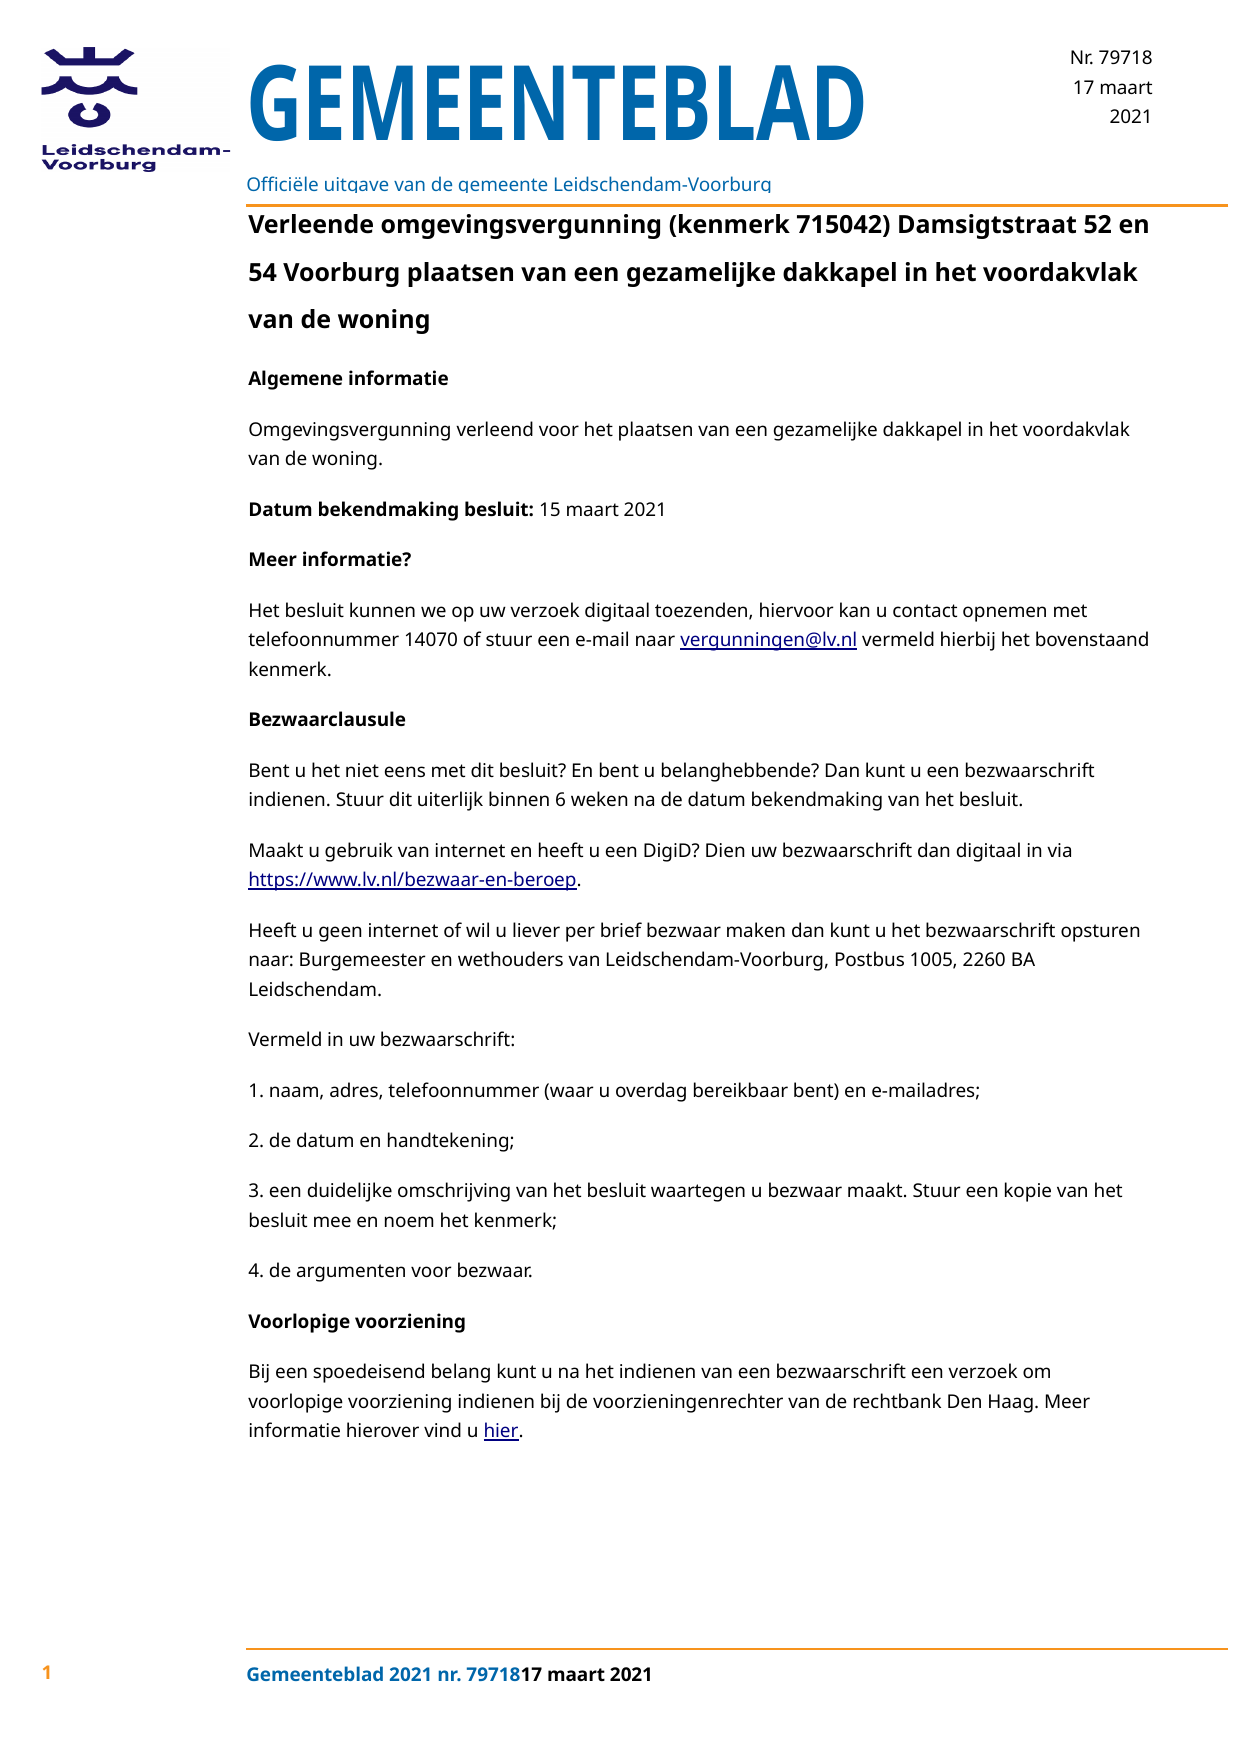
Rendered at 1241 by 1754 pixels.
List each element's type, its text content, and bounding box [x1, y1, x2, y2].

text Datum bekendmaking besluit: 15 maart 2021 [248, 496, 1152, 522]
text Bij een spoedeisend belang kunt u na het indienen van een bezwaarschrift een verzoek om voorlopige voorziening indienen bij de voorzieningenrechter van de rechtbank Den Haag. Meer informatie hierover vind u hier. [248, 1358, 1152, 1443]
text Voorlopige voorziening [248, 1308, 1152, 1334]
text Heeft u geen internet of wil u liever per brief bezwaar maken dan kunt u het bezwaarschrift opsturen naar: Burgemeester en wethouders van Leidschendam-Voorburg, Postbus 1005, 2260 BA Leidschendam. [248, 917, 1152, 1002]
text 1. naam, adres, telefoonnummer (waar u overdag bereikbaar bent) en e-mailadres; [248, 1077, 1152, 1102]
text 3. een duidelijke omschrijving van het besluit waartegen u bezwaar maakt. Stuur een kopie van het besluit mee en noem het kenmerk; [248, 1178, 1152, 1233]
text Omgevingsvergunning verleend voor het plaatsen van een gezamelijke dakkapel in het voordakvlak van de woning. [248, 416, 1152, 471]
text 2. de datum en handtekening; [248, 1127, 1152, 1153]
text Maakt u gebruik van internet en heeft u een DigiD? Dien uw bezwaarschrift dan digitaal in via https://www.lv.nl/bezwaar-en-beroep. [248, 837, 1152, 892]
picture [41, 47, 231, 172]
text Het besluit kunnen we op uw verzoek digitaal toezenden, hiervoor kan u contact opnemen met telefoonnummer 14070 of stuur een e-mail naar vergunningen@lv.nl vermeld hierbij het bovenstaand kenmerk. [248, 597, 1152, 682]
text Bent u het niet eens met dit besluit? En bent u belanghebbende? Dan kunt u een bezwaarschrift indienen. Stuur dit uiterlijk binnen 6 weken na de datum bekendmaking van het besluit. [248, 757, 1152, 812]
text Meer informatie? [248, 546, 1152, 572]
text 4. de argumenten voor bezwaar. [248, 1258, 1152, 1283]
text Vermeld in uw bezwaarschrift: [248, 1026, 1152, 1052]
text Verleende omgevingsvergunning (kenmerk 715042) Damsigtstraat 52 en 54 Voorburg plaatsen van een gezamelijke dakkapel in het voordakvlak van de woning [248, 207, 1152, 336]
text Bezwaarclausule [248, 706, 1152, 732]
text Algemene informatie [248, 366, 1152, 391]
